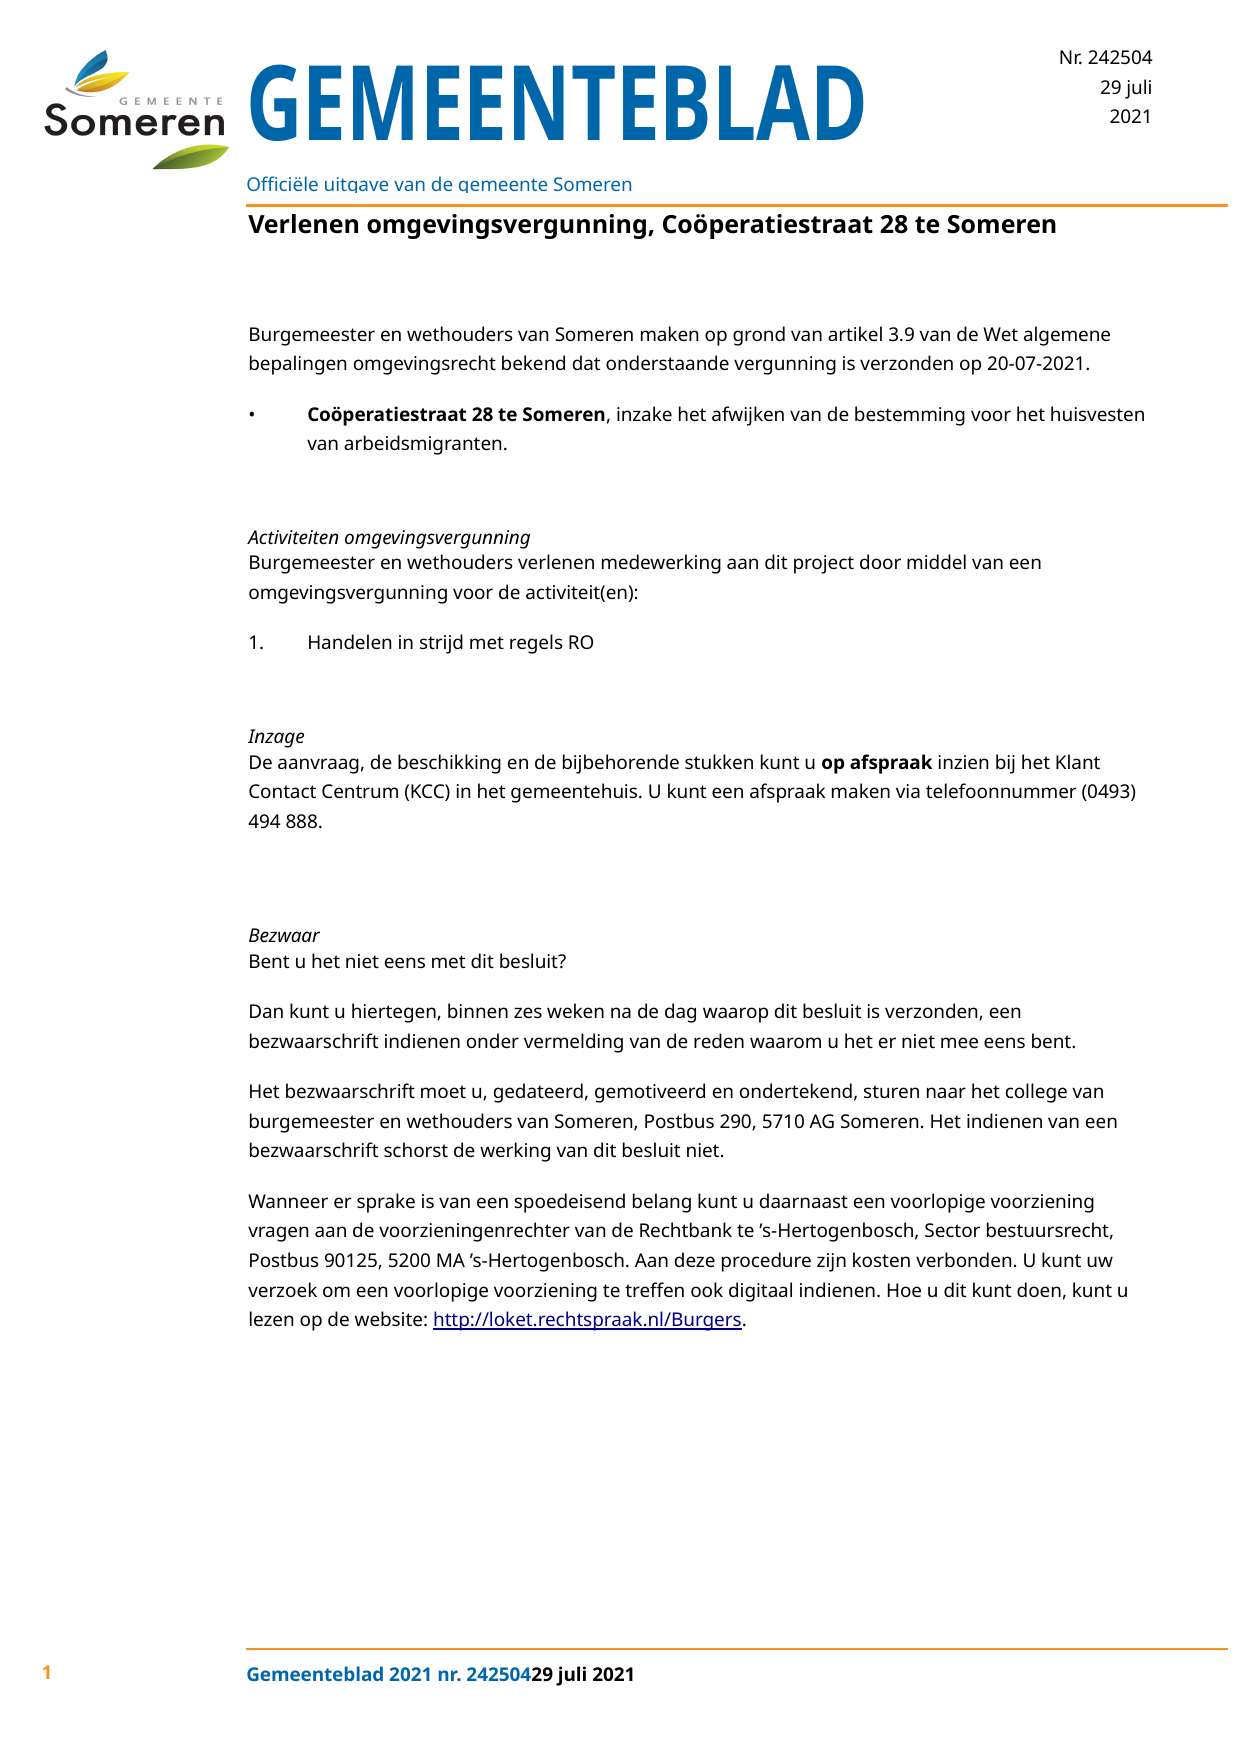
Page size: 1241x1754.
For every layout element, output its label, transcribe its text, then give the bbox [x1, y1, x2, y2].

text Bezwaar [248, 922, 1152, 948]
picture [41, 47, 231, 172]
text Activiteiten omgevingsvergunning [248, 524, 1152, 549]
text Het bezwaarschrift moet u, gedateerd, gemotiveerd en ondertekend, sturen naar het college van burgemeester en wethouders van Someren, Postbus 290, 5710 AG Someren. Het indienen van een bezwaarschrift schorst de werking van dit besluit niet. [248, 1078, 1152, 1163]
text Verlenen omgevingsvergunning, Coöperatiestraat 28 te Someren [248, 207, 1152, 241]
text Burgemeester en wethouders van Someren maken op grond van artikel 3.9 van de Wet algemene bepalingen omgevingsrecht bekend dat onderstaande vergunning is verzonden op 20-07-2021. [248, 321, 1152, 376]
text De aanvraag, de beschikking en de bijbehorende stukken kunt u op afspraak inzien bij het Klant Contact Centrum (KCC) in het gemeentehuis. U kunt een afspraak maken via telefoonnummer (0493) 494 888. [248, 749, 1152, 834]
text Burgemeester en wethouders verlenen medewerking aan dit project door middel van een omgevingsvergunning voor de activiteit(en): [248, 549, 1152, 605]
list Coöperatiestraat 28 te Someren, inzake het afwijken van de bestemming voor het huisvesten van arbeidsmigranten. [248, 401, 1152, 456]
text Dan kunt u hiertegen, binnen zes weken na de dag waarop dit besluit is verzonden, een bezwaarschrift indienen onder vermelding van de reden waarom u het er niet mee eens bent. [248, 998, 1152, 1054]
text Bent u het niet eens met dit besluit? [248, 948, 1152, 974]
list Handelen in strijd met regels RO [248, 629, 1152, 655]
text Inzage [248, 723, 1152, 749]
text Wanneer er sprake is van een spoedeisend belang kunt u daarnaast een voorlopige voorziening vragen aan de voorzieningenrechter van de Rechtbank te ’s-Hertogenbosch, Sector bestuursrecht, Postbus 90125, 5200 MA ’s-Hertogenbosch. Aan deze procedure zijn kosten verbonden. U kunt uw verzoek om een voorlopige voorziening te treffen ook digitaal indienen. Hoe u dit kunt doen, kunt u lezen op de website: http://loket.rechtspraak.nl/Burgers. [248, 1188, 1152, 1332]
